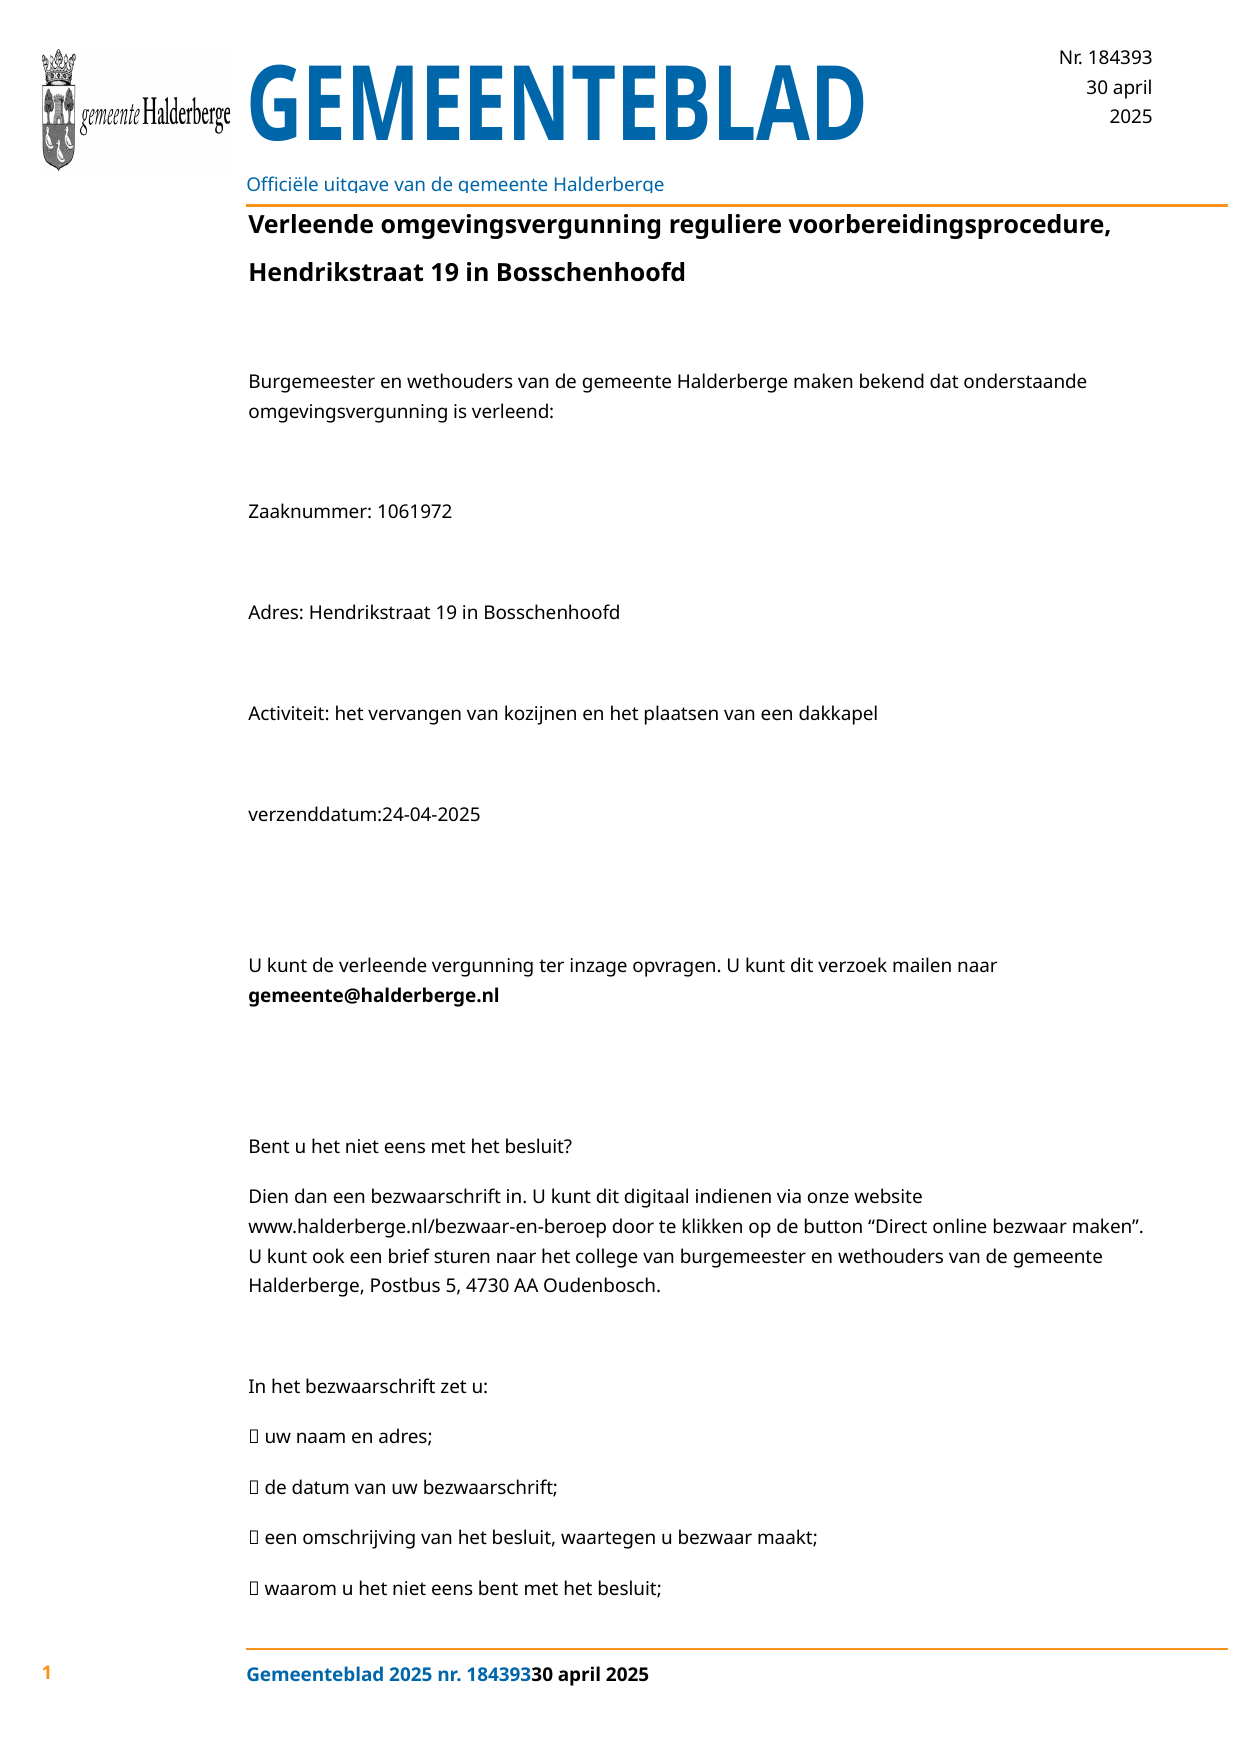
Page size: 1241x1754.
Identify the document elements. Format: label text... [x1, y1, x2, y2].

text Verleende omgevingsvergunning reguliere voorbereidingsprocedure, Hendrikstraat 19 in Bosschenhoofd [248, 207, 1152, 288]
text Adres: Hendrikstraat 19 in Bosschenhoofd [248, 599, 1152, 625]
text Dien dan een bezwaarschrift in. U kunt dit digitaal indienen via onze website www.halderberge.nl/bezwaar-en-beroep door te klikken op de button “Direct online bezwaar maken”. U kunt ook een brief sturen naar het college van burgemeester en wethouders van de gemeente Halderberge, Postbus 5, 4730 AA Oudenbosch. [248, 1184, 1152, 1298]
text Burgemeester en wethouders van de gemeente Halderberge maken bekend dat onderstaande omgevingsvergunning is verleend: [248, 368, 1152, 424]
text Zaaknummer: 1061972 [248, 499, 1152, 524]
text  waarom u het niet eens bent met het besluit; [248, 1575, 1152, 1601]
text  uw naam en adres; [248, 1424, 1152, 1449]
text Bent u het niet eens met het besluit? [248, 1133, 1152, 1159]
text  de datum van uw bezwaarschrift; [248, 1474, 1152, 1500]
picture [41, 47, 231, 172]
text  een omschrijving van het besluit, waartegen u bezwaar maakt; [248, 1524, 1152, 1550]
text In het bezwaarschrift zet u: [248, 1373, 1152, 1399]
text verzenddatum:24-04-2025 [248, 801, 1152, 827]
text U kunt de verleende vergunning ter inzage opvragen. U kunt dit verzoek mailen naar gemeente@halderberge.nl [248, 952, 1152, 1008]
text Activiteit: het vervangen van kozijnen en het plaatsen van een dakkapel [248, 700, 1152, 726]
